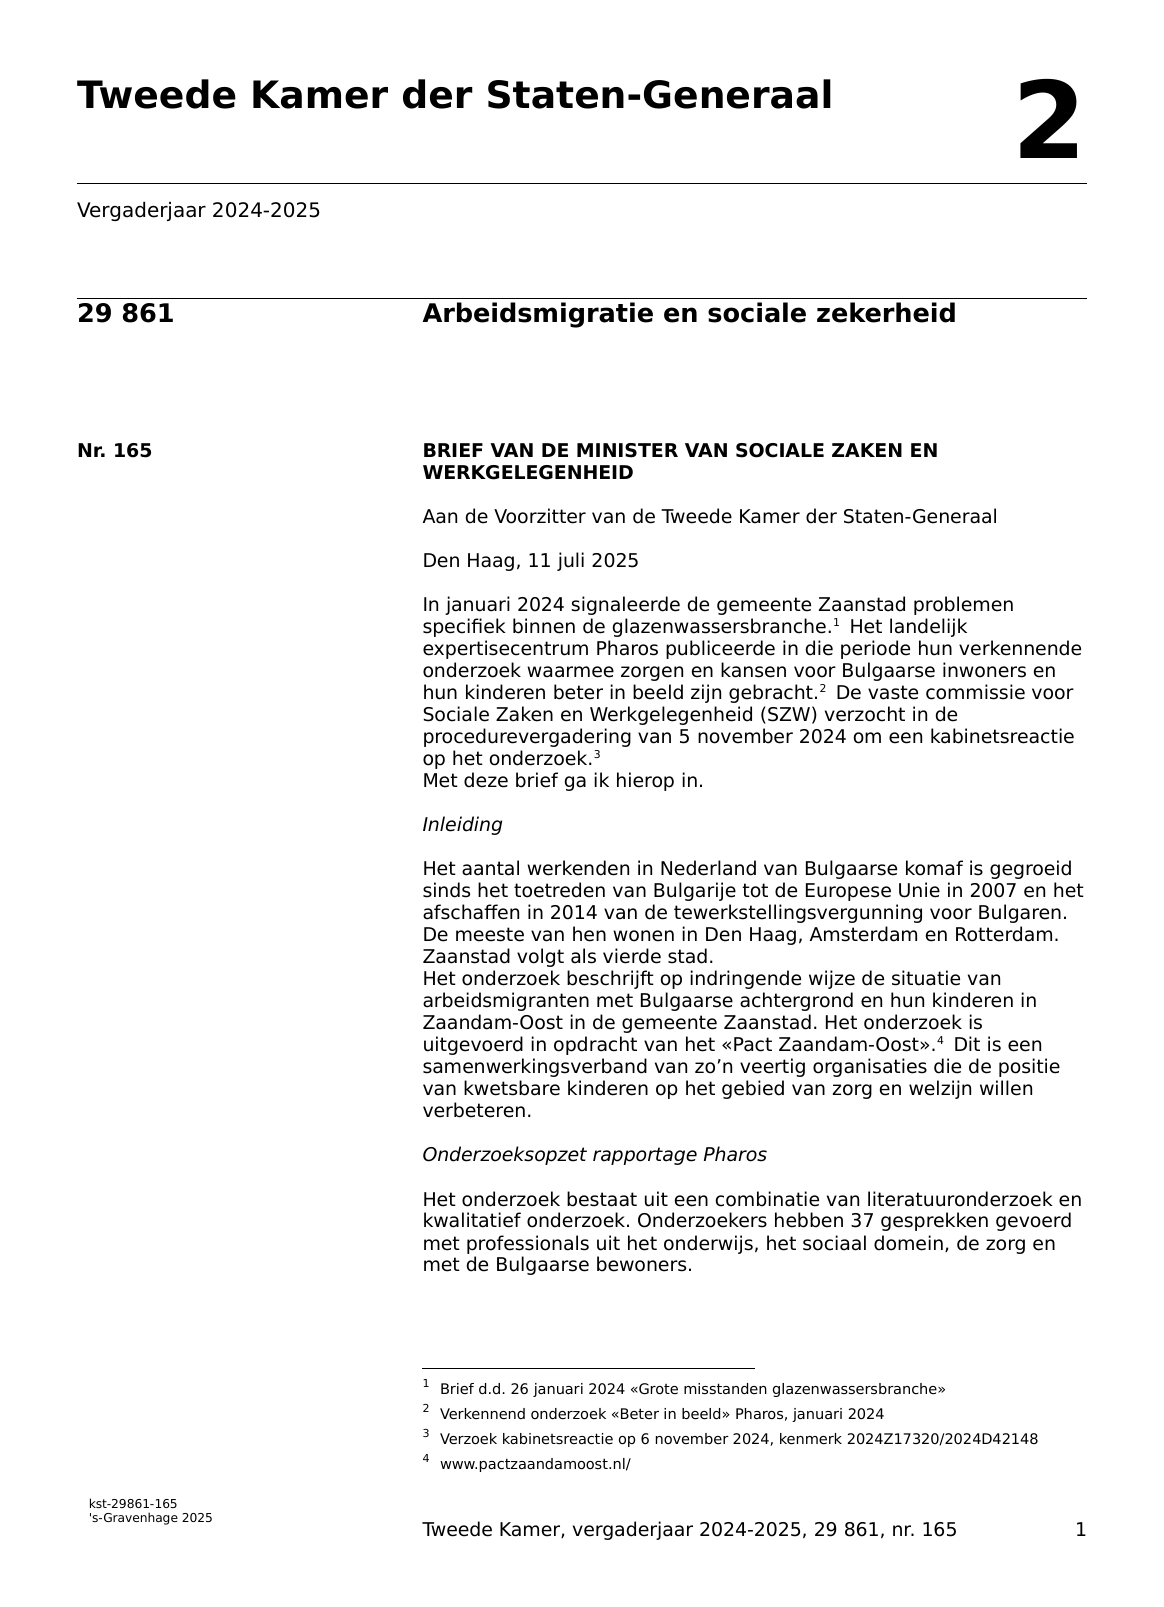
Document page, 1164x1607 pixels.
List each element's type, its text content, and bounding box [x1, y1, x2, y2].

text Het onderzoek beschrijft op indringende wijze de situatie van arbeidsmigranten met Bulgaarse achtergrond en hun kinderen in Zaandam-Oost in de gemeente Zaanstad. Het onderzoek is uitgevoerd in opdracht van het «Pact Zaandam-Oost». Dit is een samenwerkingsverband van zo’n veertig organisaties die de positie van kwetsbare kinderen op het gebied van zorg en welzijn willen verbeteren. [422, 968, 1087, 1122]
subtitle Nr. 165 BRIEF VAN DE MINISTER VAN SOCIALE ZAKEN EN WERKGELEGENHEID [77, 440, 1087, 484]
text Met deze brief ga ik hierop in. [422, 770, 1087, 792]
table_cell Vergaderjaar 2024-2025 [77, 184, 1087, 298]
text 's-Gravenhage 2025 [88, 1511, 323, 1525]
subtitle Inleiding [422, 814, 1087, 836]
text www.pactzaandamoost.nl/ [422, 1452, 1087, 1474]
text Den Haag, 11 juli 2025 [422, 550, 1087, 572]
text In januari 2024 signaleerde de gemeente Zaanstad problemen specifiek binnen de glazenwassersbranche. Het landelijk expertisecentrum Pharos publiceerde in die periode hun verkennende onderzoek waarmee zorgen en kansen voor Bulgaarse inwoners en hun kinderen beter in beeld zijn gebracht. De vaste commissie voor Sociale Zaken en Werkgelegenheid (SZW) verzocht in de procedurevergadering van 5 november 2024 om een kabinetsreactie op het onderzoek. [422, 594, 1087, 770]
text Brief d.d. 26 januari 2024 «Grote misstanden glazenwassersbranche» [422, 1377, 1087, 1399]
text Verkennend onderzoek «Beter in beeld» Pharos, januari 2024 [422, 1402, 1087, 1424]
text kst-29861-165 [88, 1497, 323, 1511]
table_header Tweede Kamer der Staten-Generaal [77, 59, 886, 183]
table_header 2 [886, 59, 1087, 183]
text Het aantal werkenden in Nederland van Bulgaarse komaf is gegroeid sinds het toetreden van Bulgarije tot de Europese Unie in 2007 en het afschaffen in 2014 van de tewerkstellingsvergunning voor Bulgaren. De meeste van hen wonen in Den Haag, Amsterdam en Rotterdam. Zaanstad volgt als vierde stad. [422, 858, 1087, 968]
subtitle 29 861 Arbeidsmigratie en sociale zekerheid [77, 299, 1087, 329]
text Aan de Voorzitter van de Tweede Kamer der Staten-Generaal [422, 506, 1087, 528]
text Het onderzoek bestaat uit een combinatie van literatuuronderzoek en kwalitatief onderzoek. Onderzoekers hebben 37 gesprekken gevoerd met professionals uit het onderwijs, het sociaal domein, de zorg en met de Bulgaarse bewoners. [422, 1188, 1087, 1276]
subtitle Onderzoeksopzet rapportage Pharos [422, 1144, 1087, 1166]
text Verzoek kabinetsreactie op 6 november 2024, kenmerk 2024Z17320/2024D42148 [422, 1427, 1087, 1449]
